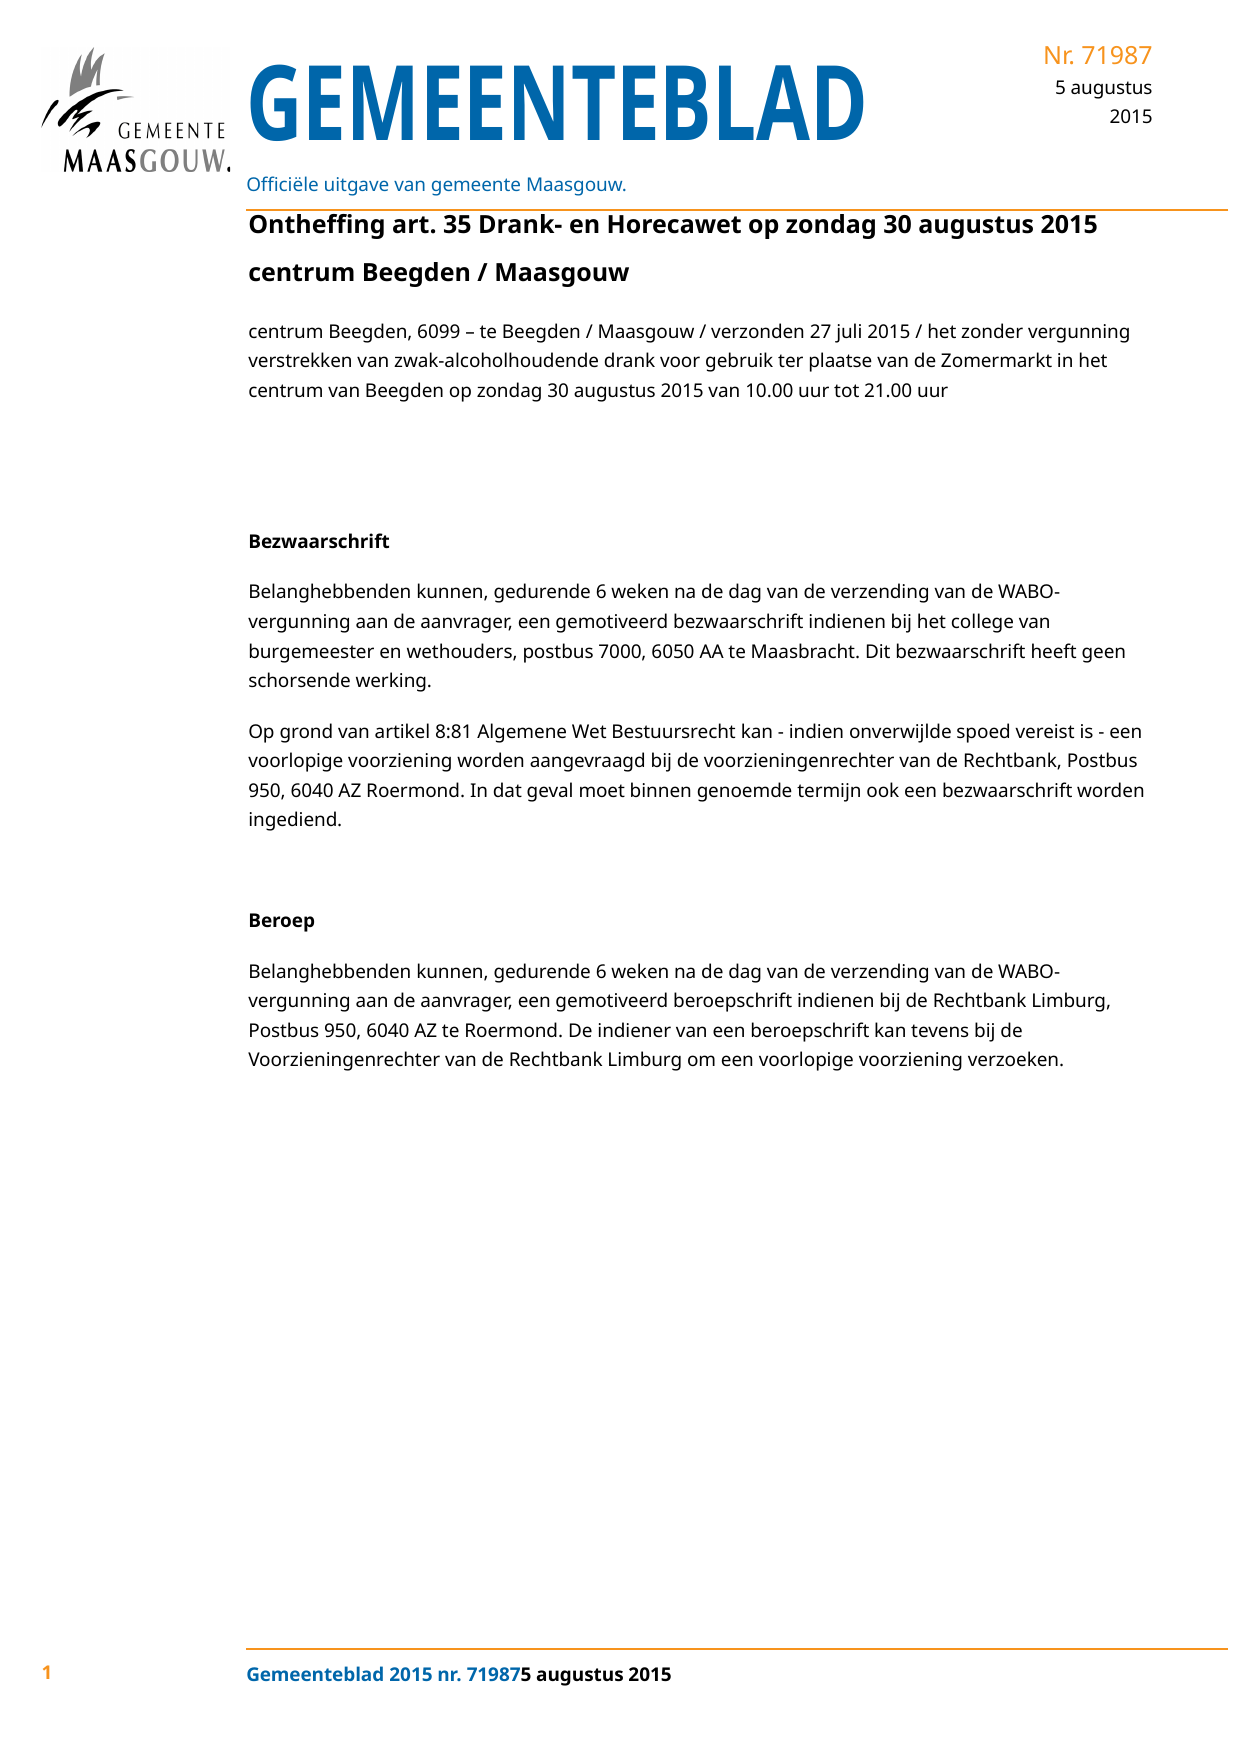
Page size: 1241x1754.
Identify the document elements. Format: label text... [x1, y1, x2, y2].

text Op grond van artikel 8:81 Algemene Wet Bestuursrecht kan - indien onverwijlde spoed vereist is - een voorlopige voorziening worden aangevraagd bij de voorzieningenrechter van de Rechtbank, Postbus 950, 6040 AZ Roermond. In dat geval moet binnen genoemde termijn ook een bezwaarschrift worden ingediend. [248, 718, 1152, 832]
text centrum Beegden, 6099 – te Beegden / Maasgouw / verzonden 27 juli 2015 / het zonder vergunning verstrekken van zwak-alcoholhoudende drank voor gebruik ter plaatse van de Zomermarkt in het centrum van Beegden op zondag 30 augustus 2015 van 10.00 uur tot 21.00 uur [248, 318, 1152, 403]
text Ontheffing art. 35 Drank- en Horecawet op zondag 30 augustus 2015 centrum Beegden / Maasgouw [248, 211, 1152, 288]
text Belanghebbenden kunnen, gedurende 6 weken na de dag van de verzending van de WABO-vergunning aan de aanvrager, een gemotiveerd beroepschrift indienen bij de Rechtbank Limburg, Postbus 950, 6040 AZ te Roermond. De indiener van een beroepschrift kan tevens bij de Voorzieningenrechter van de Rechtbank Limburg om een voorlopige voorziening verzoeken. [248, 958, 1152, 1072]
text Bezwaarschrift [248, 528, 1152, 554]
text Belanghebbenden kunnen, gedurende 6 weken na de dag van de verzending van de WABO-vergunning aan de aanvrager, een gemotiveerd bezwaarschrift indienen bij het college van burgemeester en wethouders, postbus 7000, 6050 AA te Maasbracht. Dit bezwaarschrift heeft geen schorsende werking. [248, 579, 1152, 693]
text Beroep [248, 907, 1152, 933]
picture [41, 47, 231, 172]
